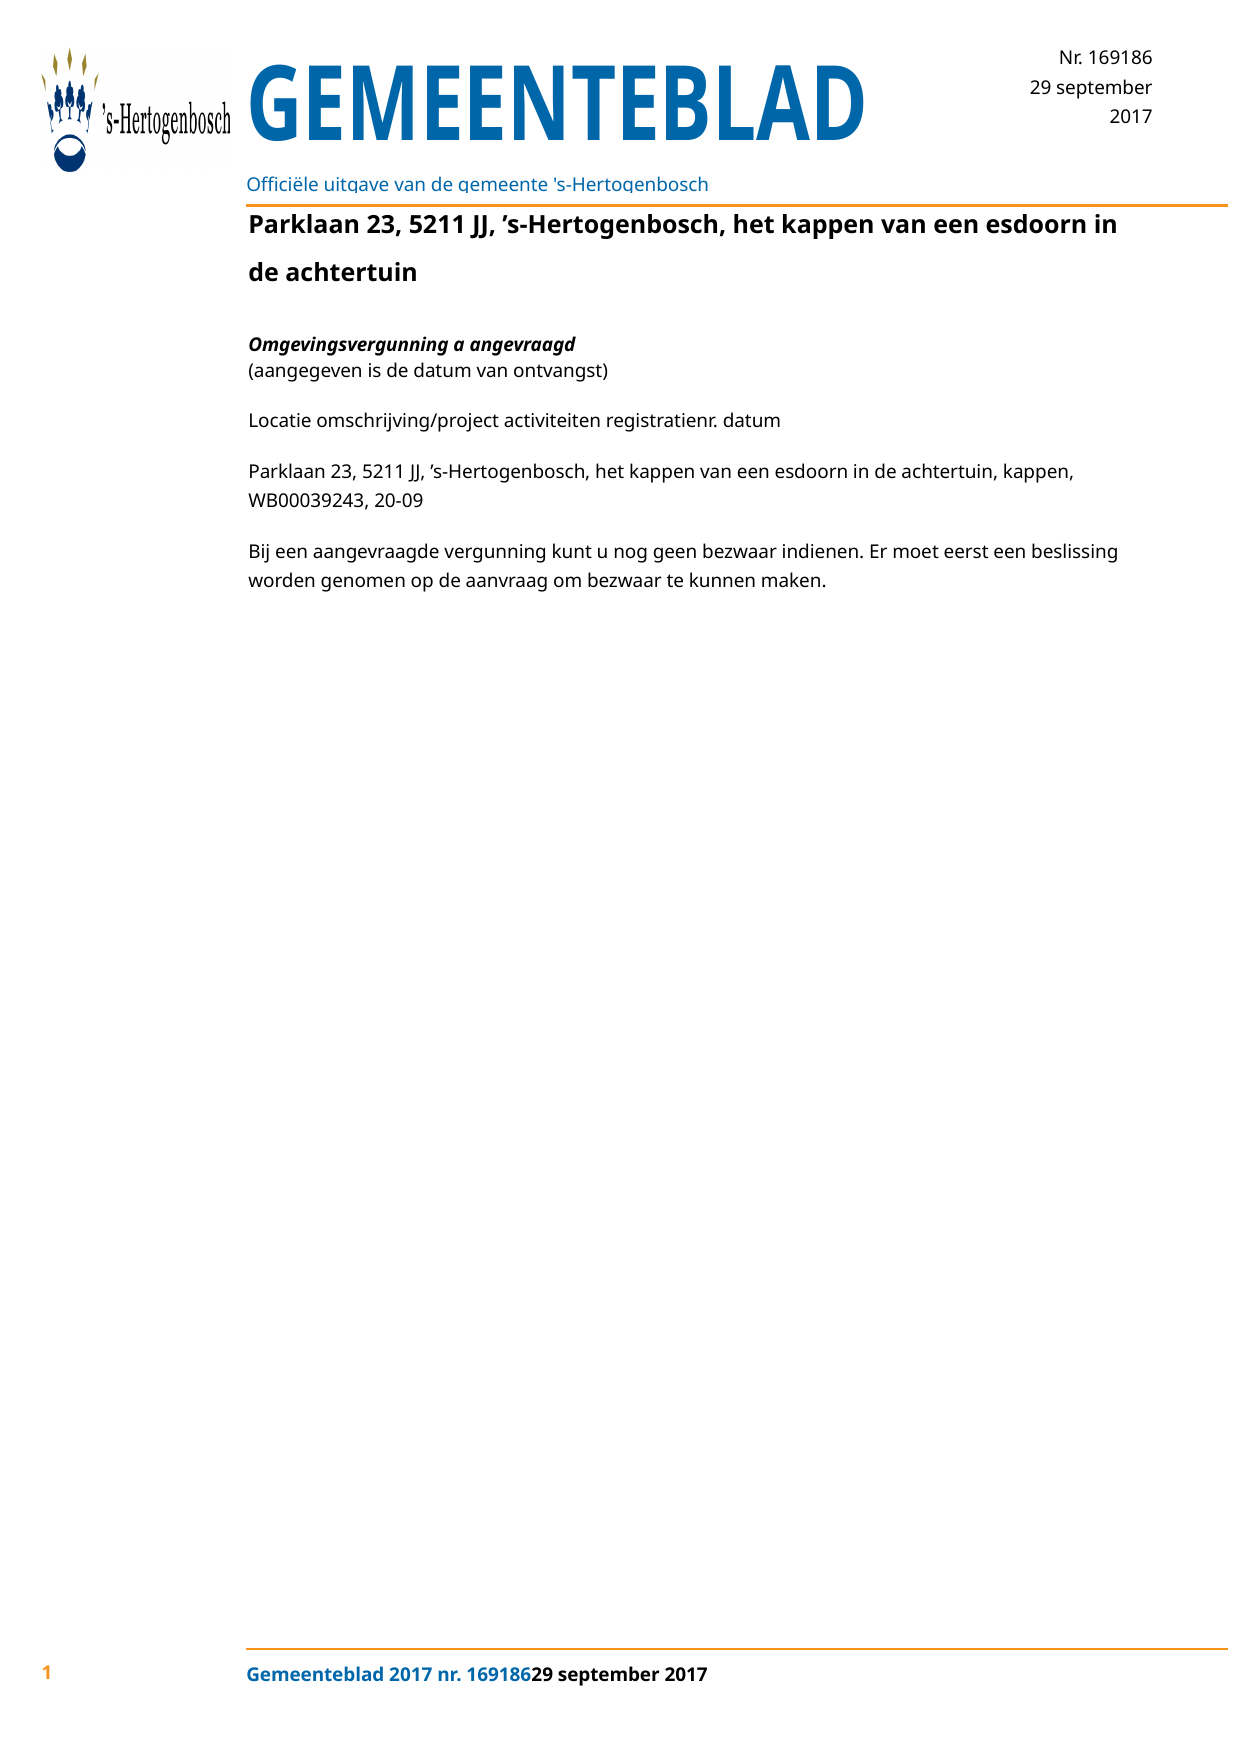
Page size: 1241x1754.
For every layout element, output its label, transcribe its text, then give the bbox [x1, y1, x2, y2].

text Parklaan 23, 5211 JJ, ’s-Hertogenbosch, het kappen van een esdoorn in de achtertuin [248, 207, 1152, 288]
picture [41, 47, 231, 172]
text Locatie omschrijving/project activiteiten registratienr. datum [248, 408, 1152, 433]
text Parklaan 23, 5211 JJ, ’s-Hertogenbosch, het kappen van een esdoorn in de achtertuin, kappen, WB00039243, 20-09 [248, 458, 1152, 513]
text Bij een aangevraagde vergunning kunt u nog geen bezwaar indienen. Er moet eerst een beslissing worden genomen op de aanvraag om bezwaar te kunnen maken. [248, 538, 1152, 593]
text (aangegeven is de datum van ontvangst) [248, 357, 1152, 383]
text Omgevingsvergunning a angevraagd [248, 331, 1152, 357]
